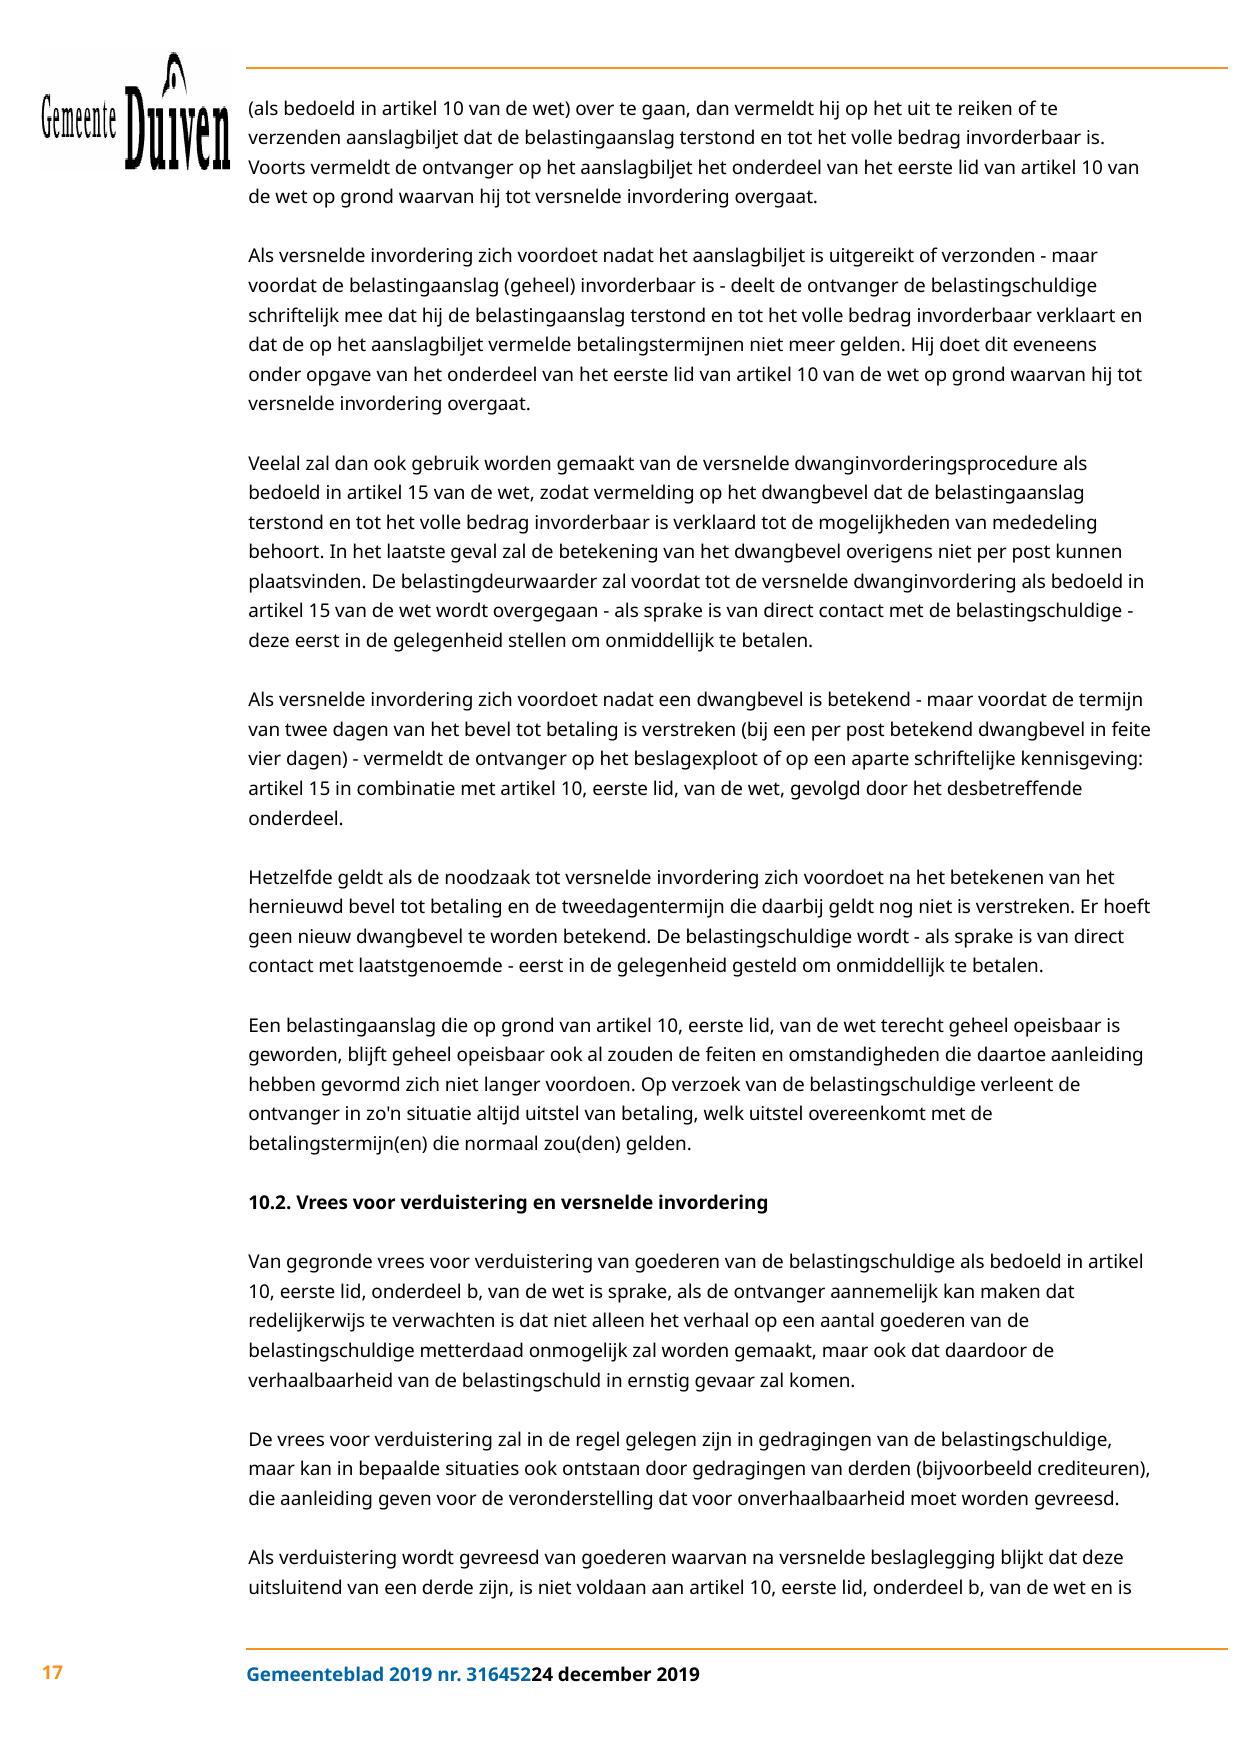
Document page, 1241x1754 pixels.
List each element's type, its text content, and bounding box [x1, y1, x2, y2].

text (als bedoeld in artikel 10 van de wet) over te gaan, dan vermeldt hij op het uit te reiken of te verzenden aanslagbiljet dat de belastingaanslag terstond en tot het volle bedrag invorderbaar is. Voorts vermeldt de ontvanger op het aanslagbiljet het onderdeel van het eerste lid van artikel 10 van de wet op grond waarvan hij tot versnelde invordering overgaat. [248, 95, 1152, 209]
text Hetzelfde geldt als de noodzaak tot versnelde invordering zich voordoet na het betekenen van het hernieuwd bevel tot betaling en de tweedagentermijn die daarbij geldt nog niet is verstreken. Er hoeft geen nieuw dwangbevel te worden betekend. De belastingschuldige wordt - als sprake is van direct contact met laatstgenoemde - eerst in de gelegenheid gesteld om onmiddellijk te betalen. [248, 864, 1152, 978]
text Als verduistering wordt gevreesd van goederen waarvan na versnelde beslaglegging blijkt dat deze uitsluitend van een derde zijn, is niet voldaan aan artikel 10, eerste lid, onderdeel b, van de wet en is [248, 1544, 1152, 1600]
text Een belastingaanslag die op grond van artikel 10, eerste lid, van de wet terecht geheel opeisbaar is geworden, blijft geheel opeisbaar ook al zouden de feiten en omstandigheden die daartoe aanleiding hebben gevormd zich niet langer voordoen. Op verzoek van de belastingschuldige verleent de ontvanger in zo'n situatie altijd uitstel van betaling, welk uitstel overeenkomt met de betalingstermijn(en) die normaal zou(den) gelden. [248, 1012, 1152, 1156]
text Veelal zal dan ook gebruik worden gemaakt van de versnelde dwanginvorderingsprocedure als bedoeld in artikel 15 van de wet, zodat vermelding op het dwangbevel dat de belastingaanslag terstond en tot het volle bedrag invorderbaar is verklaard tot de mogelijkheden van mededeling behoort. In het laatste geval zal de betekening van het dwangbevel overigens niet per post kunnen plaatsvinden. De belastingdeurwaarder zal voordat tot de versnelde dwanginvordering als bedoeld in artikel 15 van de wet wordt overgegaan - als sprake is van direct contact met de belastingschuldige - deze eerst in de gelegenheid stellen om onmiddellijk te betalen. [248, 450, 1152, 653]
text Als versnelde invordering zich voordoet nadat het aanslagbiljet is uitgereikt of verzonden - maar voordat de belastingaanslag (geheel) invorderbaar is - deelt de ontvanger de belastingschuldige schriftelijk mee dat hij de belastingaanslag terstond en tot het volle bedrag invorderbaar verklaart en dat de op het aanslagbiljet vermelde betalingstermijnen niet meer gelden. Hij doet dit eveneens onder opgave van het onderdeel van het eerste lid van artikel 10 van de wet op grond waarvan hij tot versnelde invordering overgaat. [248, 243, 1152, 416]
text 10.2. Vrees voor verduistering en versnelde invordering [248, 1189, 1152, 1215]
picture [41, 47, 231, 172]
text Als versnelde invordering zich voordoet nadat een dwangbevel is betekend - maar voordat de termijn van twee dagen van het bevel tot betaling is verstreken (bij een per post betekend dwangbevel in feite vier dagen) - vermeldt de ontvanger op het beslagexploot of op een aparte schriftelijke kennisgeving: artikel 15 in combinatie met artikel 10, eerste lid, van de wet, gevolgd door het desbetreffende onderdeel. [248, 686, 1152, 831]
text De vrees voor verduistering zal in de regel gelegen zijn in gedragingen van de belastingschuldige, maar kan in bepaalde situaties ook ontstaan door gedragingen van derden (bijvoorbeeld crediteuren), die aanleiding geven voor de veronderstelling dat voor onverhaalbaarheid moet worden gevreesd. [248, 1426, 1152, 1511]
text Van gegronde vrees voor verduistering van goederen van de belastingschuldige als bedoeld in artikel 10, eerste lid, onderdeel b, van de wet is sprake, als de ontvanger aannemelijk kan maken dat redelijkerwijs te verwachten is dat niet alleen het verhaal op een aantal goederen van de belastingschuldige metterdaad onmogelijk zal worden gemaakt, maar ook dat daardoor de verhaalbaarheid van de belastingschuld in ernstig gevaar zal komen. [248, 1248, 1152, 1393]
